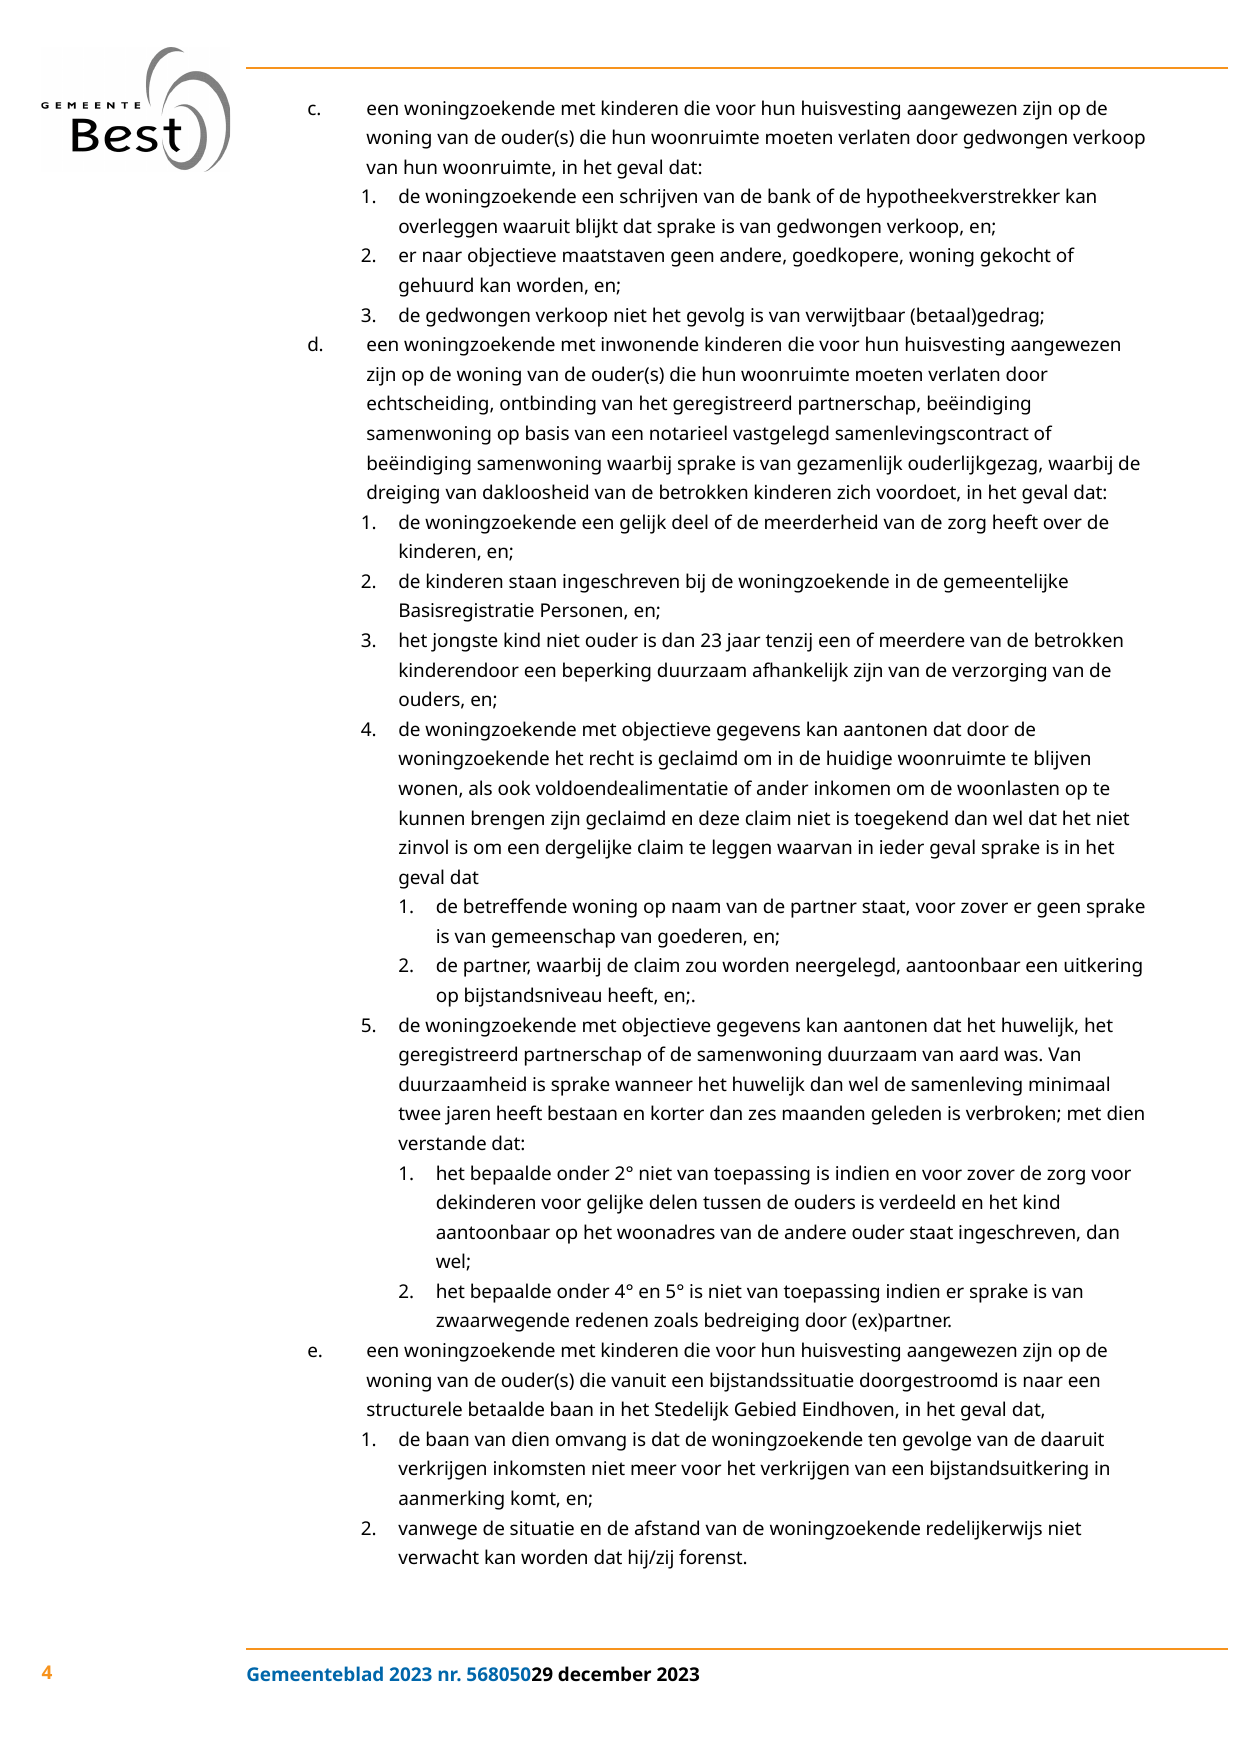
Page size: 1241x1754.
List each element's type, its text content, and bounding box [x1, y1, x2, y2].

picture [41, 47, 231, 172]
list een woningzoekende met kinderen die voor hun huisvesting aangewezen zijn op de woning van de ouder(s) die hun woonruimte moeten verlaten door gedwongen verkoop van hun woonruimte, in het geval dat: [307, 95, 1152, 180]
list een woningzoekende met inwonende kinderen die voor hun huisvesting aangewezen zijn op de woning van de ouder(s) die hun woonruimte moeten verlaten door echtscheiding, ontbinding van het geregistreerd partnerschap, beëindiging samenwoning op basis van een notarieel vastgelegd samenlevingscontract of beëindiging samenwoning waarbij sprake is van gezamenlijk ouderlijkgezag, waarbij de dreiging van dakloosheid van de betrokken kinderen zich voordoet, in het geval dat: [307, 331, 1152, 505]
list de baan van dien omvang is dat de woningzoekende ten gevolge van de daaruit verkrijgen inkomsten niet meer voor het verkrijgen van een bijstandsuitkering in aanmerking komt, en; [361, 1426, 1152, 1511]
list het bepaalde onder 4° en 5° is niet van toepassing indien er sprake is van zwaarwegende redenen zoals bedreiging door (ex)partner. [398, 1278, 1152, 1333]
list het bepaalde onder 2° niet van toepassing is indien en voor zover de zorg voor dekinderen voor gelijke delen tussen de ouders is verdeeld en het kind aantoonbaar op het woonadres van de andere ouder staat ingeschreven, dan wel; [398, 1160, 1152, 1274]
list een woningzoekende met kinderen die voor hun huisvesting aangewezen zijn op de woning van de ouder(s) die vanuit een bijstandssituatie doorgestroomd is naar een structurele betaalde baan in het Stedelijk Gebied Eindhoven, in het geval dat, [307, 1337, 1152, 1422]
list de gedwongen verkoop niet het gevolg is van verwijtbaar (betaal)gedrag; [361, 302, 1152, 328]
list vanwege de situatie en de afstand van de woningzoekende redelijkerwijs niet verwacht kan worden dat hij/zij forenst. [361, 1515, 1152, 1570]
list de partner, waarbij de claim zou worden neergelegd, aantoonbaar een uitkering op bijstandsniveau heeft, en;. [398, 953, 1152, 1008]
list de woningzoekende met objectieve gegevens kan aantonen dat het huwelijk, het geregistreerd partnerschap of de samenwoning duurzaam van aard was. Van duurzaamheid is sprake wanneer het huwelijk dan wel de samenleving minimaal twee jaren heeft bestaan en korter dan zes maanden geleden is verbroken; met dien verstande dat: [361, 1012, 1152, 1156]
list de woningzoekende een schrijven van de bank of de hypotheekverstrekker kan overleggen waaruit blijkt dat sprake is van gedwongen verkoop, en; [361, 183, 1152, 239]
list de woningzoekende een gelijk deel of de meerderheid van de zorg heeft over de kinderen, en; [361, 509, 1152, 564]
list er naar objectieve maatstaven geen andere, goedkopere, woning gekocht of gehuurd kan worden, en; [361, 243, 1152, 298]
list de woningzoekende met objectieve gegevens kan aantonen dat door de woningzoekende het recht is geclaimd om in de huidige woonruimte te blijven wonen, als ook voldoendealimentatie of ander inkomen om de woonlasten op te kunnen brengen zijn geclaimd en deze claim niet is toegekend dan wel dat het niet zinvol is om een dergelijke claim te leggen waarvan in ieder geval sprake is in het geval dat [361, 716, 1152, 890]
list de kinderen staan ingeschreven bij de woningzoekende in de gemeentelijke Basisregistratie Personen, en; [361, 568, 1152, 623]
list de betreffende woning op naam van de partner staat, voor zover er geen sprake is van gemeenschap van goederen, en; [398, 893, 1152, 949]
list het jongste kind niet ouder is dan 23 jaar tenzij een of meerdere van de betrokken kinderendoor een beperking duurzaam afhankelijk zijn van de verzorging van de ouders, en; [361, 627, 1152, 712]
